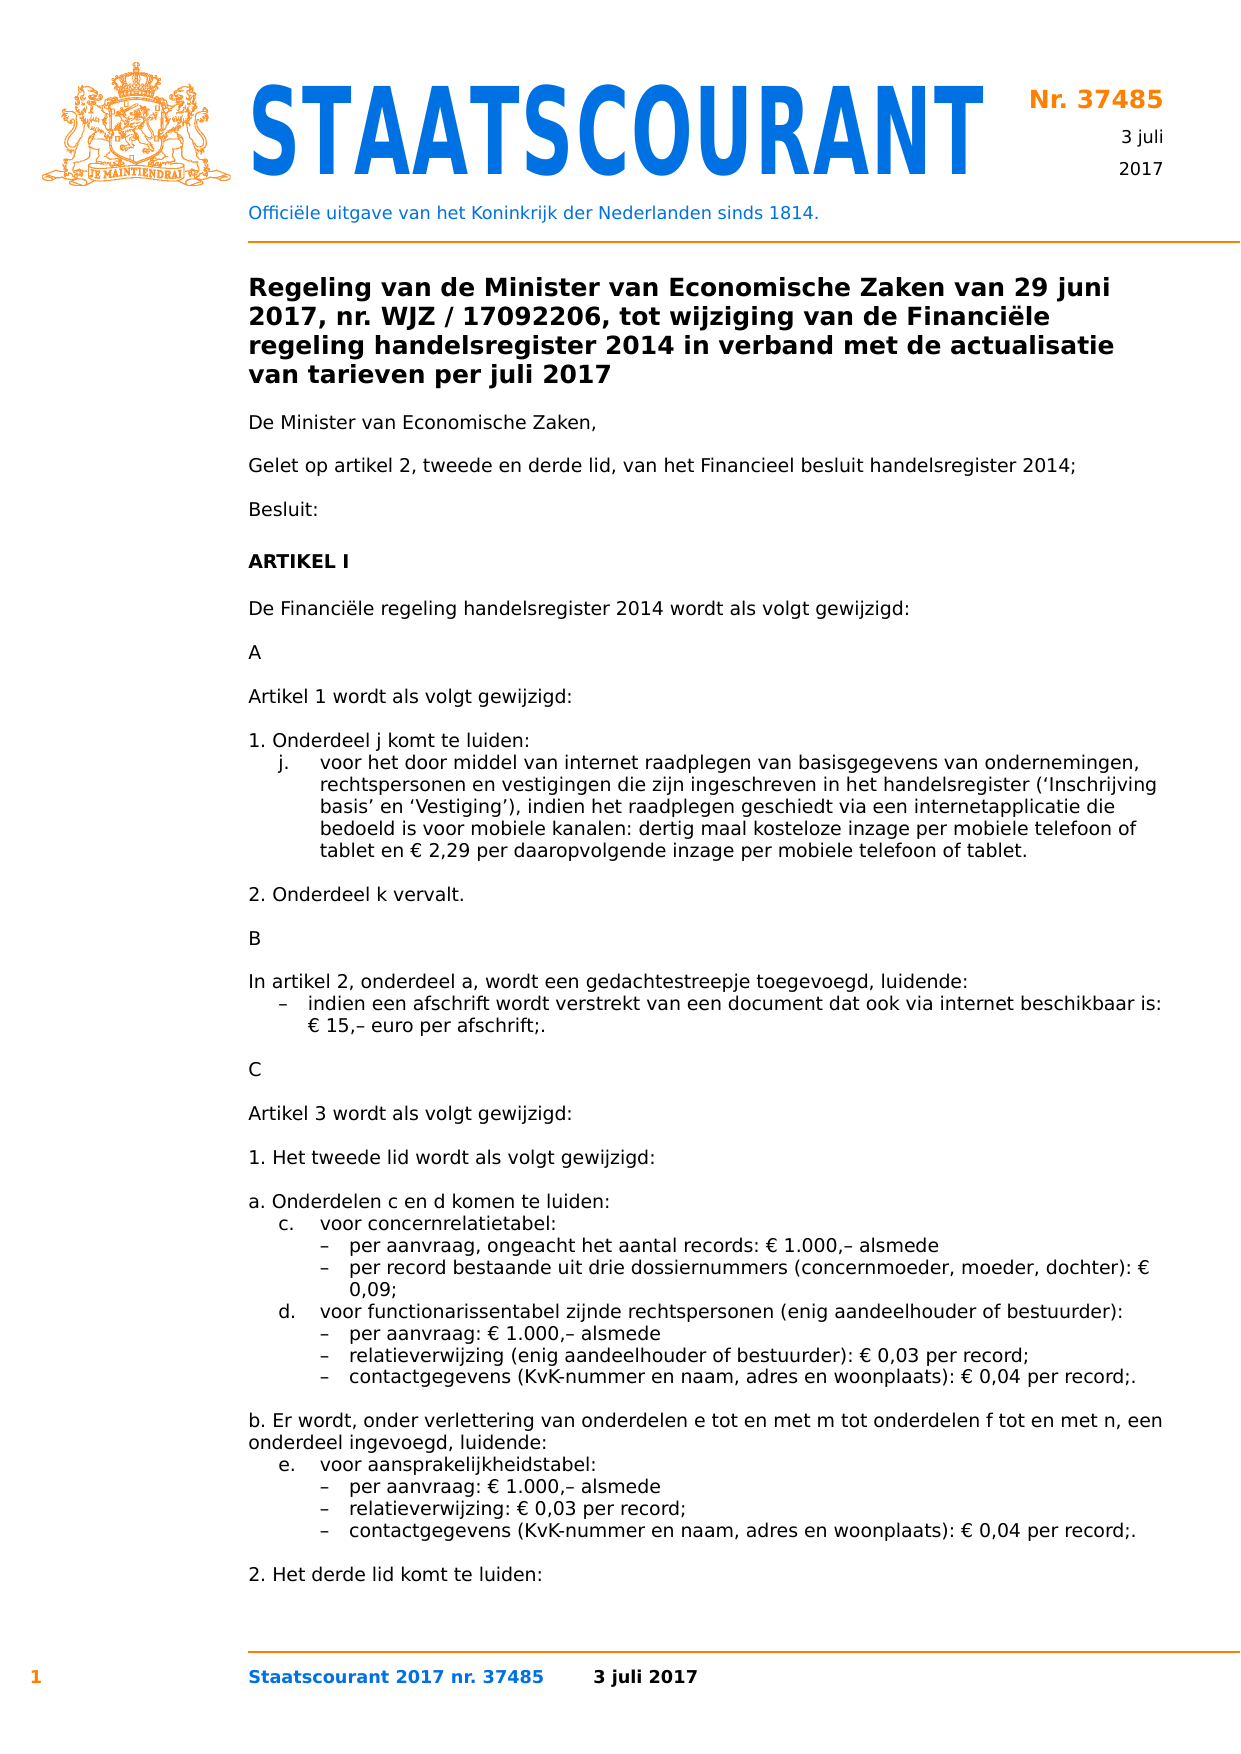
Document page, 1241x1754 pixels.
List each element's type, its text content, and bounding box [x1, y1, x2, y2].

text – relatieverwijzing: € 0,03 per record; [319, 1498, 1163, 1520]
table_cell Officiële uitgave van het Koninkrijk der Nederlanden sinds 1814. [248, 203, 1240, 241]
text C [248, 1059, 1163, 1081]
text Besluit: [248, 499, 1163, 521]
text 2. Het derde lid komt te luiden: [248, 1564, 1163, 1586]
text – per aanvraag, ongeacht het aantal records: € 1.000,– alsmede [319, 1234, 1163, 1257]
text De Minister van Economische Zaken, [248, 412, 1163, 433]
text – indien een afschrift wordt verstrekt van een document dat ook via internet beschikbaar is: € 15,– euro per afschrift;. [278, 993, 1163, 1037]
text – contactgegevens (KvK-nummer en naam, adres en woonplaats): € 0,04 per record;. [319, 1366, 1163, 1388]
subtitle ARTIKEL I [248, 551, 1163, 573]
text 1. Onderdeel j komt te luiden: [248, 730, 1163, 752]
text Artikel 1 wordt als volgt gewijzigd: [248, 686, 1163, 708]
text In artikel 2, onderdeel a, wordt een gedachtestreepje toegevoegd, luidende: [248, 971, 1163, 993]
subtitle Regeling van de Minister van Economische Zaken van 29 juni 2017, nr. WJZ / 17092206, tot wijziging van de Financiële regeling handelsregister 2014 in verband met de actualisatie van tarieven per juli 2017 [248, 273, 1163, 390]
text – contactgegevens (KvK-nummer en naam, adres en woonplaats): € 0,04 per record;. [319, 1520, 1163, 1542]
text 2. Onderdeel k vervalt. [248, 883, 1163, 906]
text Artikel 3 wordt als volgt gewijzigd: [248, 1103, 1163, 1125]
table_cell 2017 [998, 153, 1240, 203]
table_header STAATSCOURANT [248, 62, 998, 203]
text – per aanvraag: € 1.000,– alsmede [319, 1476, 1163, 1498]
text B [248, 927, 1163, 949]
text a. Onderdelen c en d komen te luiden: [248, 1191, 1163, 1213]
text 1. Het tweede lid wordt als volgt gewijzigd: [248, 1147, 1163, 1169]
text – relatieverwijzing (enig aandeelhouder of bestuurder): € 0,03 per record; [319, 1344, 1163, 1366]
picture [41, 62, 231, 186]
table_cell 3 juli [998, 121, 1240, 153]
text d. voor functionarissentabel zijnde rechtspersonen (enig aandeelhouder of bestuurder): [278, 1301, 1163, 1322]
text c. voor concernrelatietabel: [278, 1213, 1163, 1234]
text A [248, 642, 1163, 664]
text Gelet op artikel 2, tweede en derde lid, van het Financieel besluit handelsregister 2014; [248, 455, 1163, 477]
text e. voor aansprakelijkheidstabel: [278, 1454, 1163, 1476]
text – per record bestaande uit drie dossiernummers (concernmoeder, moeder, dochter): € 0,09; [319, 1257, 1163, 1301]
table_header [25, 62, 248, 241]
text De Financiële regeling handelsregister 2014 wordt als volgt gewijzigd: [248, 598, 1163, 620]
text j. voor het door middel van internet raadplegen van basisgegevens van ondernemingen, rechtspersonen en vestigingen die zijn ingeschreven in het handelsregister (‘Inschrijving basis’ en ‘Vestiging’), indien het raadplegen geschiedt via een internetapplicatie die bedoeld is voor mobiele kanalen: dertig maal kosteloze inzage per mobiele telefoon of tablet en € 2,29 per daaropvolgende inzage per mobiele telefoon of tablet. [278, 752, 1163, 862]
table_header Nr. 37485 [998, 62, 1240, 121]
text – per aanvraag: € 1.000,– alsmede [319, 1322, 1163, 1344]
text b. Er wordt, onder verlettering van onderdelen e tot en met m tot onderdelen f tot en met n, een onderdeel ingevoegd, luidende: [248, 1410, 1163, 1454]
